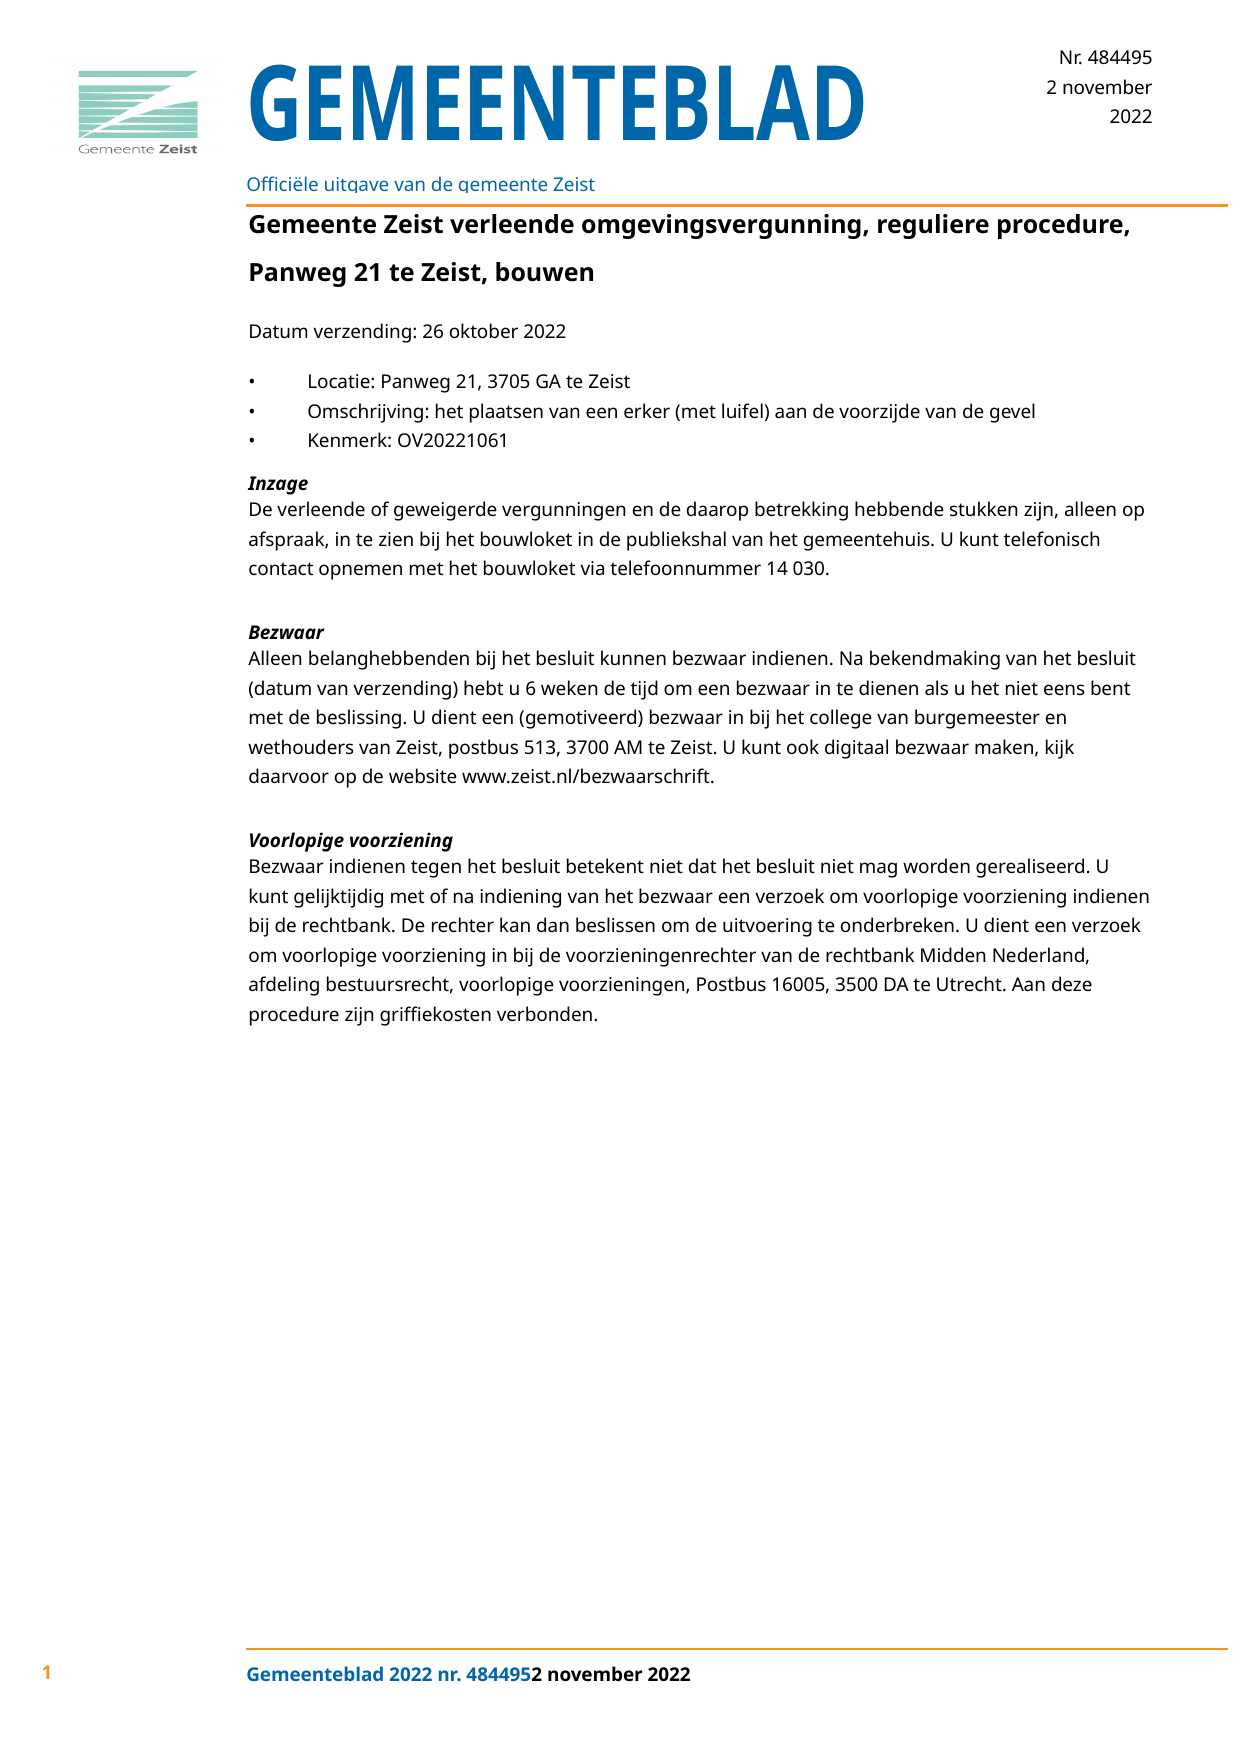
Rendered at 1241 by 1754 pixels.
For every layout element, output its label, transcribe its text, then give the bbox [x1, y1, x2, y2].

text Datum verzending: 26 oktober 2022 [248, 318, 1152, 344]
text Inzage [248, 471, 1152, 496]
text Bezwaar [248, 619, 1152, 645]
text Alleen belanghebbenden bij het besluit kunnen bezwaar indienen. Na bekendmaking van het besluit (datum van verzending) hebt u 6 weken de tijd om een bezwaar in te dienen als u het niet eens bent met de beslissing. U dient een (gemotiveerd) bezwaar in bij het college van burgemeester en wethouders van Zeist, postbus 513, 3700 AM te Zeist. U kunt ook digitaal bezwaar maken, kijk daarvoor op de website www.zeist.nl/bezwaarschrift. [248, 645, 1152, 789]
picture [41, 47, 231, 172]
list Omschrijving: het plaatsen van een erker (met luifel) aan de voorzijde van de gevel [248, 398, 1152, 424]
text Bezwaar indienen tegen het besluit betekent niet dat het besluit niet mag worden gerealiseerd. U kunt gelijktijdig met of na indiening van het bezwaar een verzoek om voorlopige voorziening indienen bij de rechtbank. De rechter kan dan beslissen om de uitvoering te onderbreken. U dient een verzoek om voorlopige voorziening in bij de voorzieningenrechter van de rechtbank Midden Nederland, afdeling bestuursrecht, voorlopige voorzieningen, Postbus 16005, 3500 DA te Utrecht. Aan deze procedure zijn griffiekosten verbonden. [248, 853, 1152, 1027]
list Locatie: Panweg 21, 3705 GA te Zeist [248, 368, 1152, 394]
list Kenmerk: OV20221061 [248, 427, 1152, 453]
text De verleende of geweigerde vergunningen en de daarop betrekking hebbende stukken zijn, alleen op afspraak, in te zien bij het bouwloket in de publiekshal van het gemeentehuis. U kunt telefonisch contact opnemen met het bouwloket via telefoonnummer 14 030. [248, 496, 1152, 581]
text Voorlopige voorziening [248, 827, 1152, 853]
text Gemeente Zeist verleende omgevingsvergunning, reguliere procedure, Panweg 21 te Zeist, bouwen [248, 207, 1152, 288]
